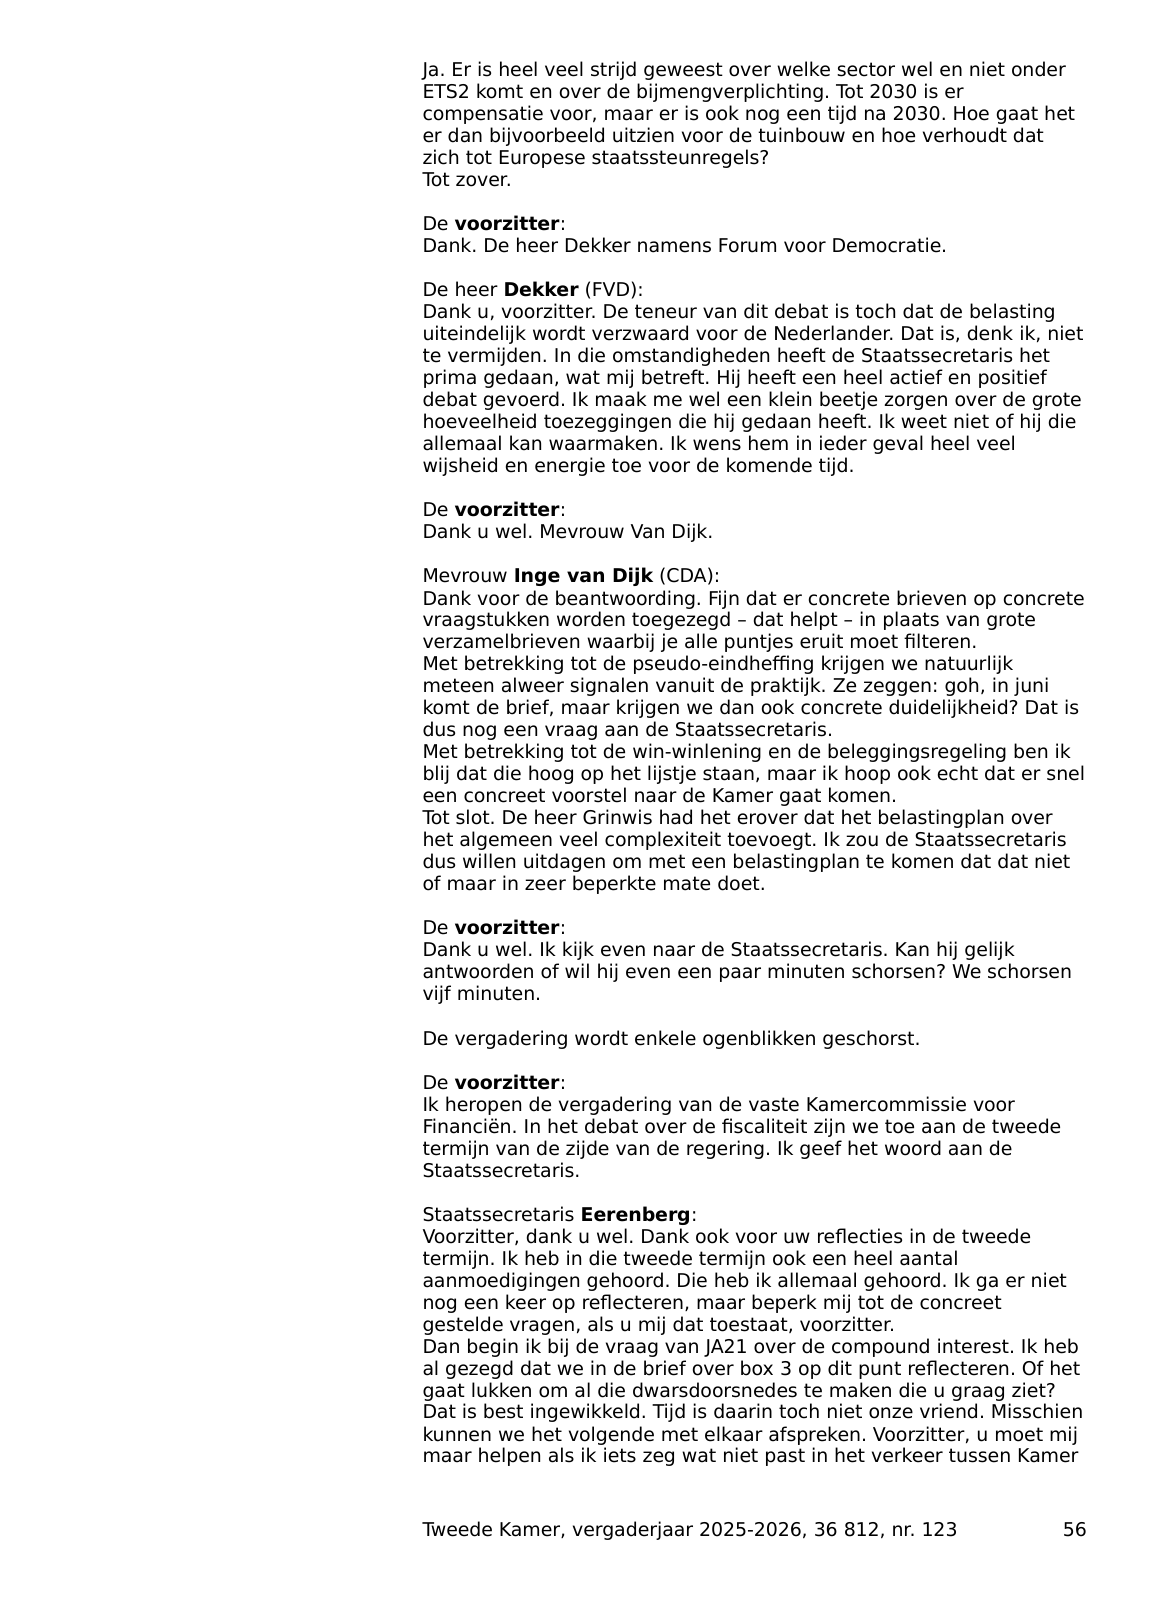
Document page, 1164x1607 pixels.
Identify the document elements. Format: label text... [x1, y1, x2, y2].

text Tot slot. De heer Grinwis had het erover dat het belastingplan over het algemeen veel complexiteit toevoegt. Ik zou de Staatssecretaris dus willen uitdagen om met een belastingplan te komen dat dat niet of maar in zeer beperkte mate doet. [422, 807, 1087, 895]
text De vergadering wordt enkele ogenblikken geschorst. [422, 1027, 1087, 1049]
text Ja. Er is heel veel strijd geweest over welke sector wel en niet onder ETS2 komt en over de bijmengverplichting. Tot 2030 is er compensatie voor, maar er is ook nog een tijd na 2030. Hoe gaat het er dan bijvoorbeeld uitzien voor de tuinbouw en hoe verhoudt dat zich tot Europese staatssteunregels? [422, 59, 1087, 169]
text De heer Dekker (FVD): [422, 279, 1087, 301]
text Dan begin ik bij de vraag van JA21 over de compound interest. Ik heb al gezegd dat we in de brief over box 3 op dit punt reflecteren. Of het gaat lukken om al die dwarsdoorsnedes te maken die u graag ziet? Dat is best ingewikkeld. Tijd is daarin toch niet onze vriend. Misschien kunnen we het volgende met elkaar afspreken. Voorzitter, u moet mij maar helpen als ik iets zeg wat niet past in het verkeer tussen Kamer [422, 1336, 1087, 1467]
text Dank. De heer Dekker namens Forum voor Democratie. [422, 235, 1087, 257]
text Met betrekking tot de win-winlening en de beleggingsregeling ben ik blij dat die hoog op het lijstje staan, maar ik hoop ook echt dat er snel een concreet voorstel naar de Kamer gaat komen. [422, 741, 1087, 807]
text Tot zover. [422, 169, 1087, 191]
text Staatssecretaris Eerenberg: [422, 1204, 1087, 1226]
text Dank voor de beantwoording. Fijn dat er concrete brieven op concrete vraagstukken worden toegezegd – dat helpt – in plaats van grote verzamelbrieven waarbij je alle puntjes eruit moet filteren. [422, 587, 1087, 653]
text De voorzitter: [422, 499, 1087, 521]
text Mevrouw Inge van Dijk (CDA): [422, 565, 1087, 587]
text Dank u wel. Mevrouw Van Dijk. [422, 521, 1087, 543]
text Dank u wel. Ik kijk even naar de Staatssecretaris. Kan hij gelijk antwoorden of wil hij even een paar minuten schorsen? We schorsen vijf minuten. [422, 939, 1087, 1005]
text Voorzitter, dank u wel. Dank ook voor uw reflecties in de tweede termijn. Ik heb in die tweede termijn ook een heel aantal aanmoedigingen gehoord. Die heb ik allemaal gehoord. Ik ga er niet nog een keer op reflecteren, maar beperk mij tot de concreet gestelde vragen, als u mij dat toestaat, voorzitter. [422, 1226, 1087, 1336]
text Dank u, voorzitter. De teneur van dit debat is toch dat de belasting uiteindelijk wordt verzwaard voor de Nederlander. Dat is, denk ik, niet te vermijden. In die omstandigheden heeft de Staatssecretaris het prima gedaan, wat mij betreft. Hij heeft een heel actief en positief debat gevoerd. Ik maak me wel een klein beetje zorgen over de grote hoeveelheid toezeggingen die hij gedaan heeft. Ik weet niet of hij die allemaal kan waarmaken. Ik wens hem in ieder geval heel veel wijsheid en energie toe voor de komende tijd. [422, 301, 1087, 477]
text De voorzitter: [422, 917, 1087, 939]
text De voorzitter: [422, 1072, 1087, 1093]
text De voorzitter: [422, 213, 1087, 235]
text Met betrekking tot de pseudo-eindheffing krijgen we natuurlijk meteen alweer signalen vanuit de praktijk. Ze zeggen: goh, in juni komt de brief, maar krijgen we dan ook concrete duidelijkheid? Dat is dus nog een vraag aan de Staatssecretaris. [422, 653, 1087, 741]
text Ik heropen de vergadering van de vaste Kamercommissie voor Financiën. In het debat over de fiscaliteit zijn we toe aan de tweede termijn van de zijde van de regering. Ik geef het woord aan de Staatssecretaris. [422, 1093, 1087, 1181]
